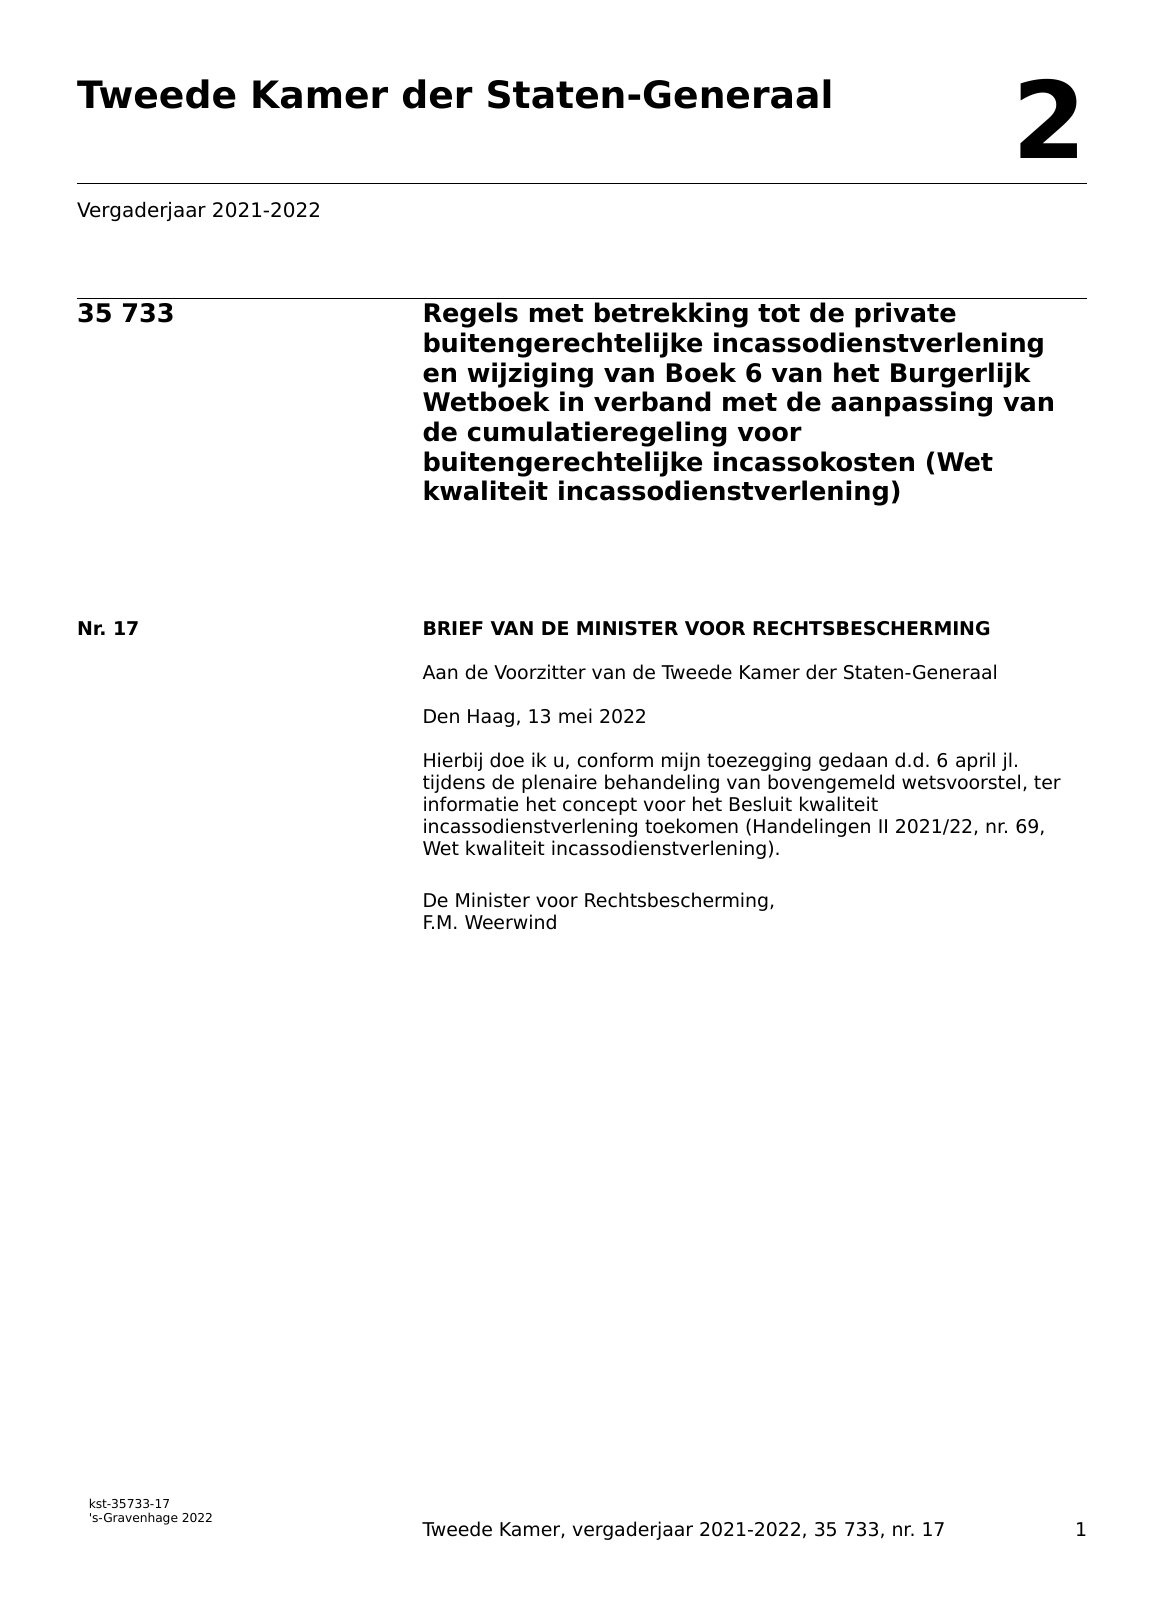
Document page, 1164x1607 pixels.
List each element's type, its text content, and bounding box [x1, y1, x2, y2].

text kst-35733-17 [88, 1497, 323, 1511]
text Hierbij doe ik u, conform mijn toezegging gedaan d.d. 6 april jl. tijdens de plenaire behandeling van bovengemeld wetsvoorstel, ter informatie het concept voor het Besluit kwaliteit incassodienstverlening toekomen (Handelingen II 2021/22, nr. 69, Wet kwaliteit incassodienstverlening). [422, 750, 1087, 860]
text Den Haag, 13 mei 2022 [422, 706, 1087, 728]
text De Minister voor Rechtsbescherming, F.M. Weerwind [422, 890, 1087, 934]
table_header Tweede Kamer der Staten-Generaal [77, 59, 886, 183]
text 's-Gravenhage 2022 [88, 1511, 323, 1525]
table_header 2 [886, 59, 1087, 183]
subtitle 35 733 Regels met betrekking tot de private buitengerechtelijke incassodienstverlening en wijziging van Boek 6 van het Burgerlijk Wetboek in verband met de aanpassing van de cumulatieregeling voor buitengerechtelijke incassokosten (Wet kwaliteit incassodienstverlening) [77, 299, 1087, 507]
subtitle Nr. 17 BRIEF VAN DE MINISTER VOOR RECHTSBESCHERMING [77, 618, 1087, 640]
text Aan de Voorzitter van de Tweede Kamer der Staten-Generaal [422, 662, 1087, 684]
table_cell Vergaderjaar 2021-2022 [77, 184, 1087, 298]
